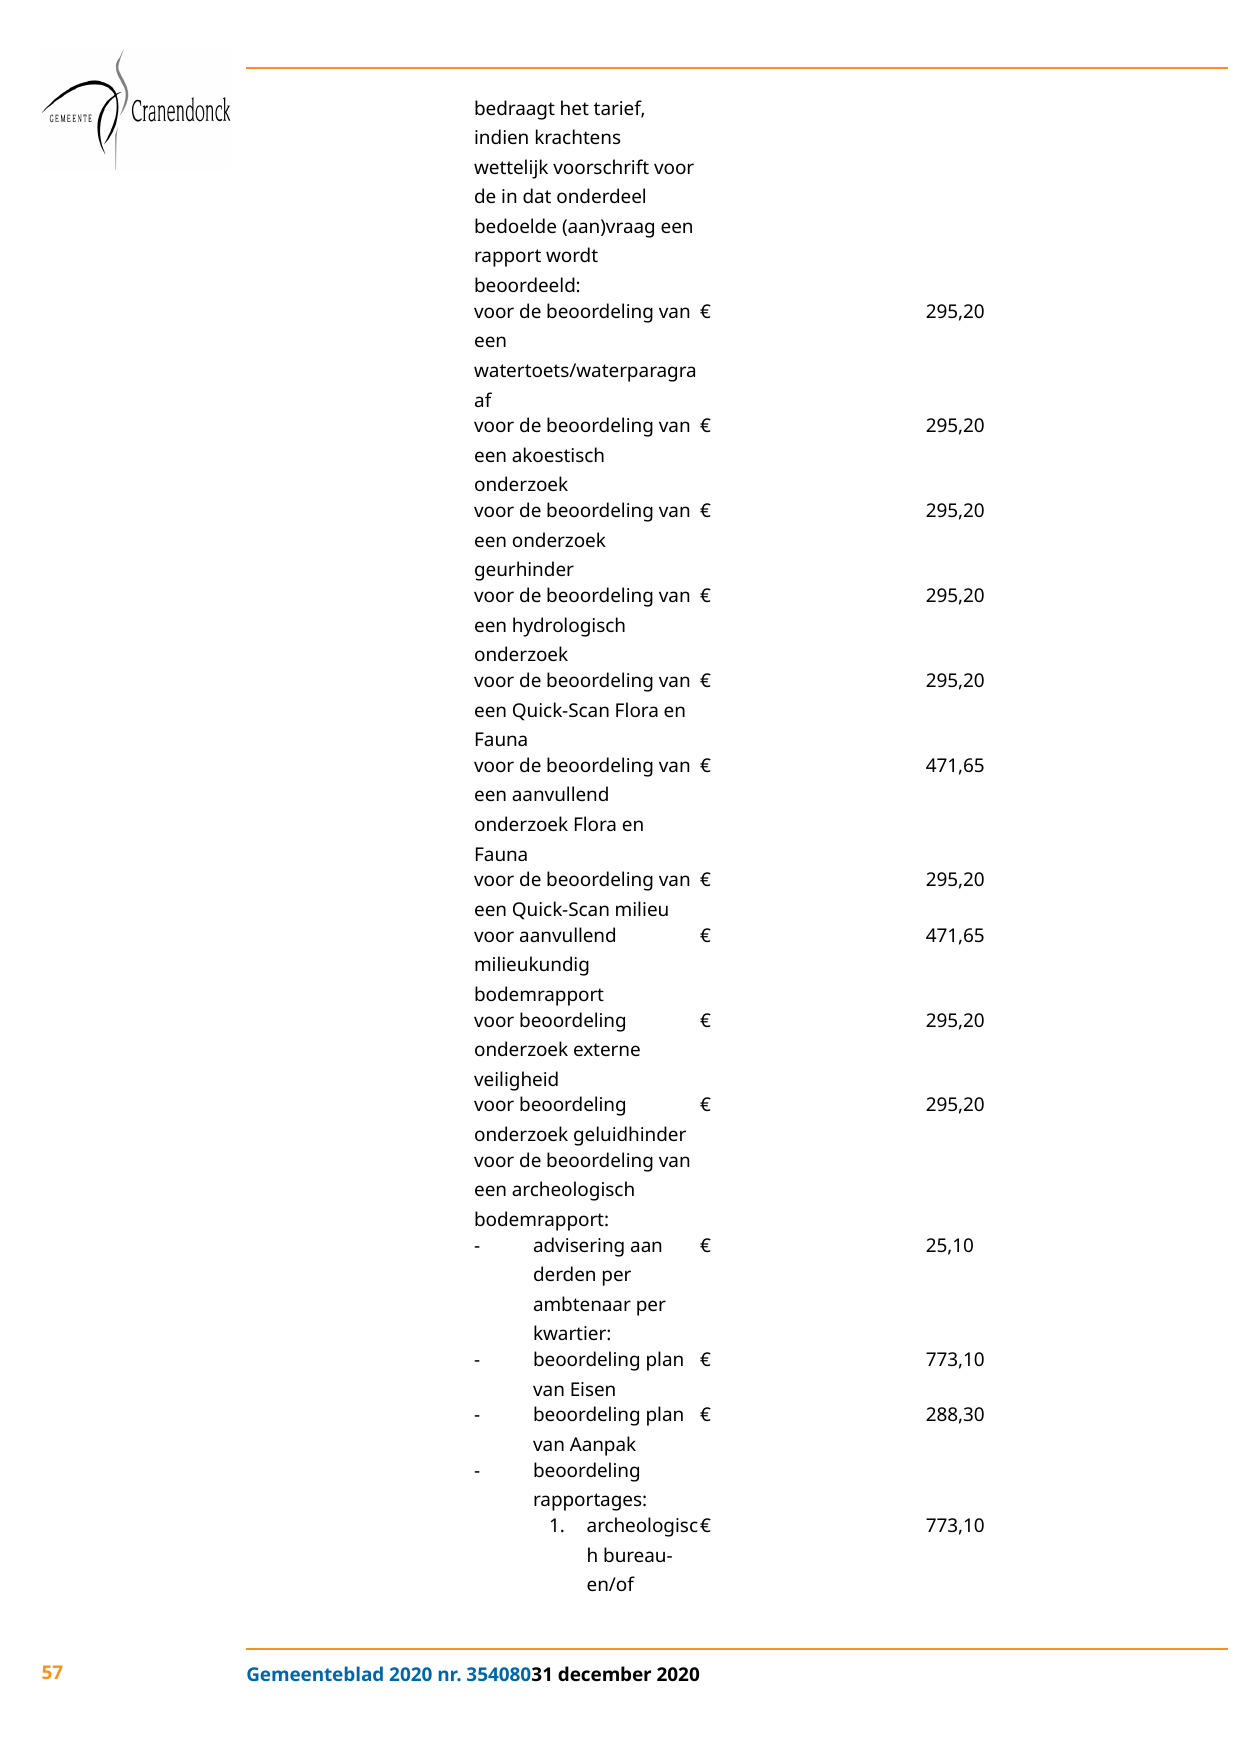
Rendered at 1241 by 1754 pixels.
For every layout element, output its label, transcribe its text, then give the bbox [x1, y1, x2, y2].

table_cell [248, 95, 474, 1597]
table_cell 295,20 [926, 498, 1152, 582]
table_cell 295,20 [926, 867, 1152, 922]
table_cell € [700, 1232, 926, 1346]
table_cell [926, 1457, 1152, 1512]
table_cell 295,20 [926, 1007, 1152, 1092]
table_cell [700, 1457, 926, 1512]
table_cell € [700, 582, 926, 667]
table_cell € [700, 867, 926, 922]
table_cell € [700, 413, 926, 497]
table_cell beoordeling plan van Eisen [474, 1346, 700, 1402]
table_cell voor beoordeling onderzoek externe veiligheid [474, 1007, 700, 1092]
table_cell voor de beoordeling van een Quick-Scan Flora en Fauna [474, 667, 700, 752]
table_cell 471,65 [926, 752, 1152, 867]
table_cell voor de beoordeling van een watertoets/waterparagraaf [474, 298, 700, 412]
table_cell € [700, 1007, 926, 1092]
table_cell € [700, 752, 926, 867]
table_cell bedraagt het tarief, indien krachtens wettelijk voorschrift voor de in dat onderdeel bedoelde (aan)vraag een rapport wordt beoordeeld: [474, 95, 700, 298]
table_cell 295,20 [926, 298, 1152, 412]
table_cell 25,10 [926, 1232, 1152, 1346]
table_cell € [700, 1402, 926, 1457]
table_cell [700, 95, 926, 298]
table_cell advisering aan derden per ambtenaar per kwartier: [474, 1232, 700, 1346]
table_cell archeologisch bureau- en/of [474, 1512, 700, 1597]
table_cell 295,20 [926, 667, 1152, 752]
table_cell [926, 95, 1152, 298]
table_cell voor aanvullend milieukundig bodemrapport [474, 922, 700, 1007]
table_cell beoordeling rapportages: [474, 1457, 700, 1512]
table_cell beoordeling plan van Aanpak [474, 1402, 700, 1457]
table_cell € [700, 1346, 926, 1402]
table_cell [926, 1147, 1152, 1232]
picture [41, 47, 231, 172]
table_cell voor de beoordeling van een onderzoek geurhinder [474, 498, 700, 582]
table_cell 295,20 [926, 582, 1152, 667]
table_cell 773,10 [926, 1512, 1152, 1597]
table_cell voor de beoordeling van een akoestisch onderzoek [474, 413, 700, 497]
table_cell € [700, 667, 926, 752]
table_cell voor de beoordeling van een aanvullend onderzoek Flora en Fauna [474, 752, 700, 867]
table_cell € [700, 1092, 926, 1147]
table_cell € [700, 922, 926, 1007]
table_cell € [700, 298, 926, 412]
table_cell [700, 1147, 926, 1232]
table_cell € [700, 1512, 926, 1597]
table_cell voor beoordeling onderzoek geluidhinder [474, 1092, 700, 1147]
table_cell 295,20 [926, 413, 1152, 497]
table_cell 288,30 [926, 1402, 1152, 1457]
table_cell 773,10 [926, 1346, 1152, 1402]
table_cell voor de beoordeling van een hydrologisch onderzoek [474, 582, 700, 667]
table_cell 295,20 [926, 1092, 1152, 1147]
table_cell € [700, 498, 926, 582]
table_cell voor de beoordeling van een Quick-Scan milieu [474, 867, 700, 922]
table_cell voor de beoordeling van een archeologisch bodemrapport: [474, 1147, 700, 1232]
table_cell 471,65 [926, 922, 1152, 1007]
